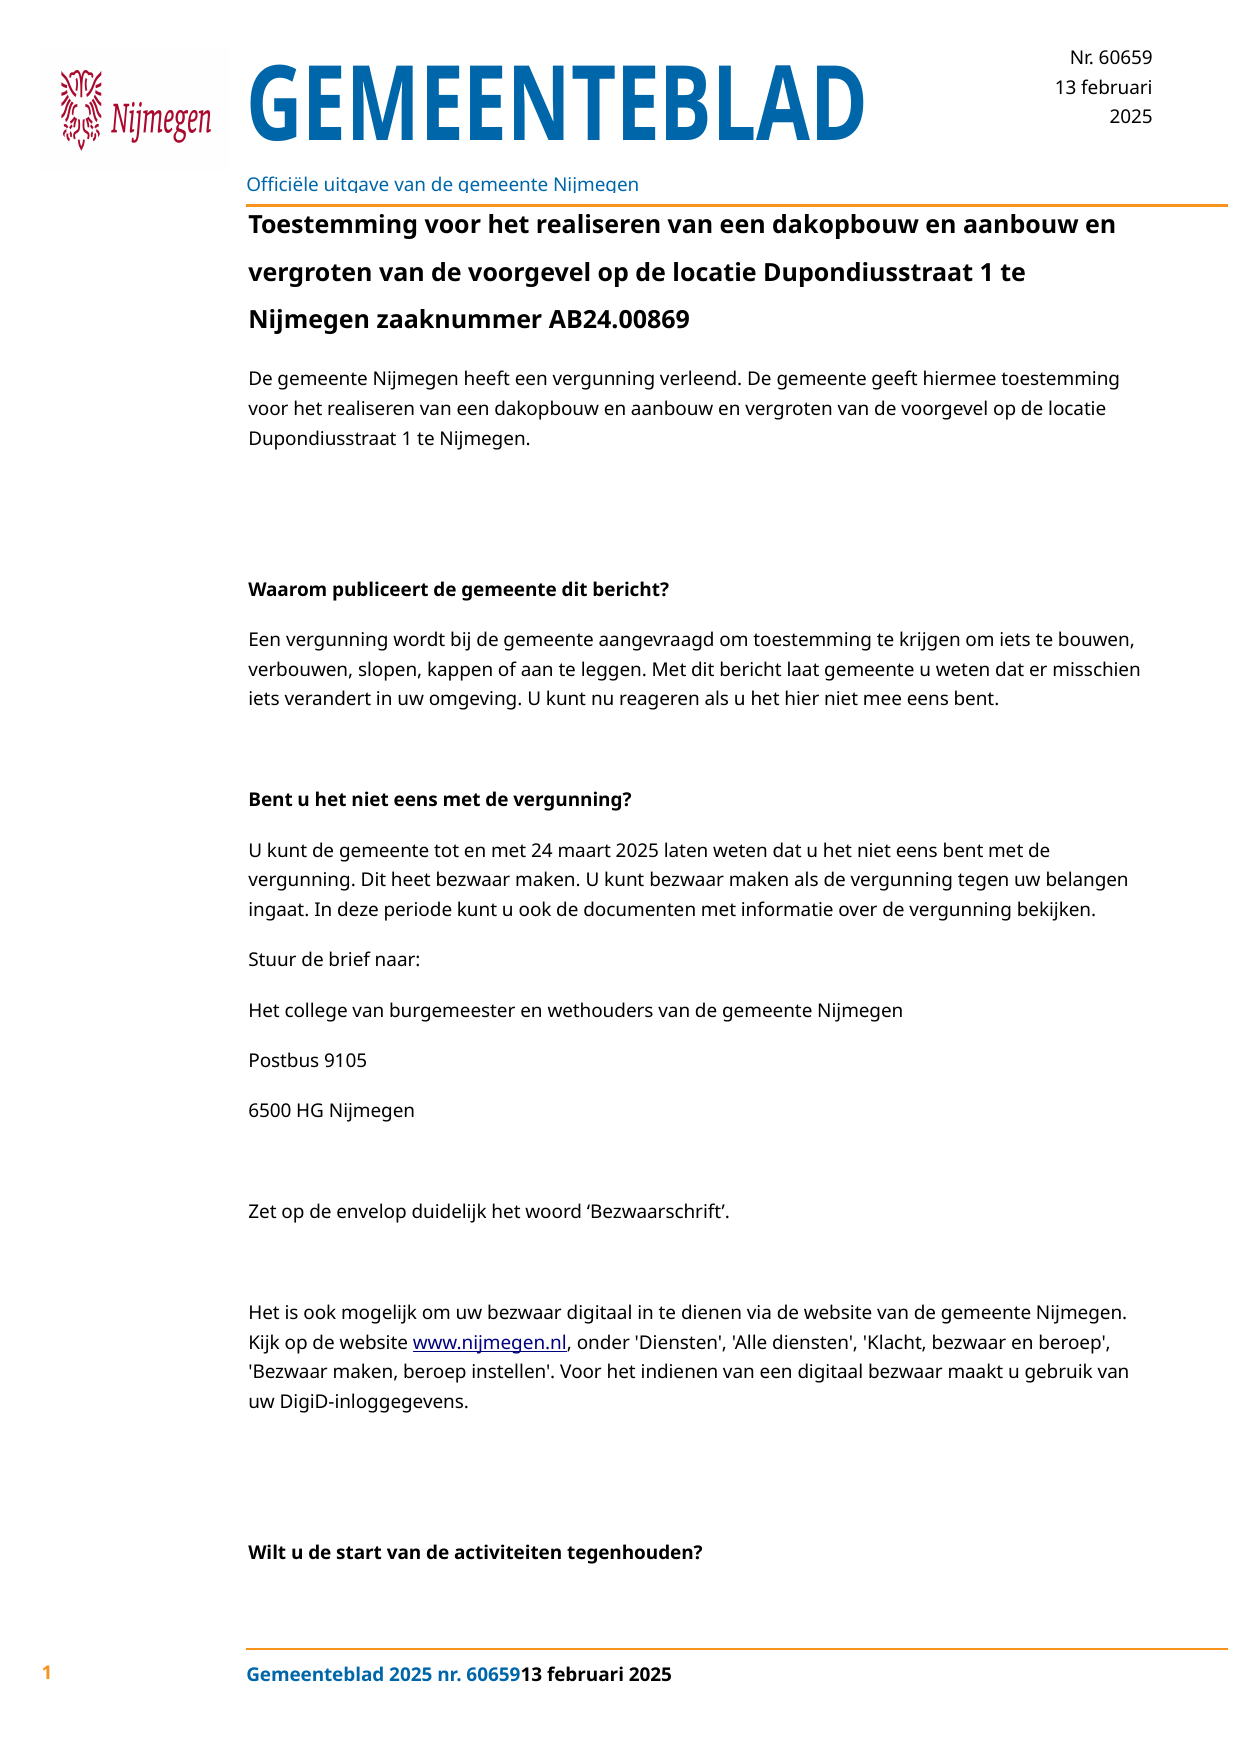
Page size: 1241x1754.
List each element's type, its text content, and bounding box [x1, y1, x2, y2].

text Het college van burgemeester en wethouders van de gemeente Nijmegen [248, 997, 1152, 1022]
text Wilt u de start van de activiteiten tegenhouden? [248, 1539, 1152, 1565]
text Het is ook mogelijk om uw bezwaar digitaal in te dienen via de website van de gemeente Nijmegen. Kijk op de website www.nijmegen.nl, onder 'Diensten', 'Alle diensten', 'Klacht, bezwaar en beroep', 'Bezwaar maken, beroep instellen'. Voor het indienen van een digitaal bezwaar maakt u gebruik van uw DigiD-inloggegevens. [248, 1299, 1152, 1414]
text Postbus 9105 [248, 1047, 1152, 1073]
text De gemeente Nijmegen heeft een vergunning verleend. De gemeente geeft hiermee toestemming voor het realiseren van een dakopbouw en aanbouw en vergroten van de voorgevel op de locatie Dupondiusstraat 1 te Nijmegen. [248, 366, 1152, 450]
text U kunt de gemeente tot en met 24 maart 2025 laten weten dat u het niet eens bent met de vergunning. Dit heet bezwaar maken. U kunt bezwaar maken als de vergunning tegen uw belangen ingaat. In deze periode kunt u ook de documenten met informatie over de vergunning bekijken. [248, 837, 1152, 922]
text Bent u het niet eens met de vergunning? [248, 786, 1152, 812]
text 6500 HG Nijmegen [248, 1098, 1152, 1123]
text Toestemming voor het realiseren van een dakopbouw en aanbouw en vergroten van de voorgevel op de locatie Dupondiusstraat 1 te Nijmegen zaaknummer AB24.00869 [248, 207, 1152, 336]
text Zet op de envelop duidelijk het woord ‘Bezwaarschrift’. [248, 1198, 1152, 1224]
text Waarom publiceert de gemeente dit bericht? [248, 576, 1152, 602]
picture [41, 47, 231, 172]
text Stuur de brief naar: [248, 946, 1152, 972]
text Een vergunning wordt bij de gemeente aangevraagd om toestemming te krijgen om iets te bouwen, verbouwen, slopen, kappen of aan te leggen. Met dit bericht laat gemeente u weten dat er misschien iets verandert in uw omgeving. U kunt nu reageren als u het hier niet mee eens bent. [248, 626, 1152, 711]
